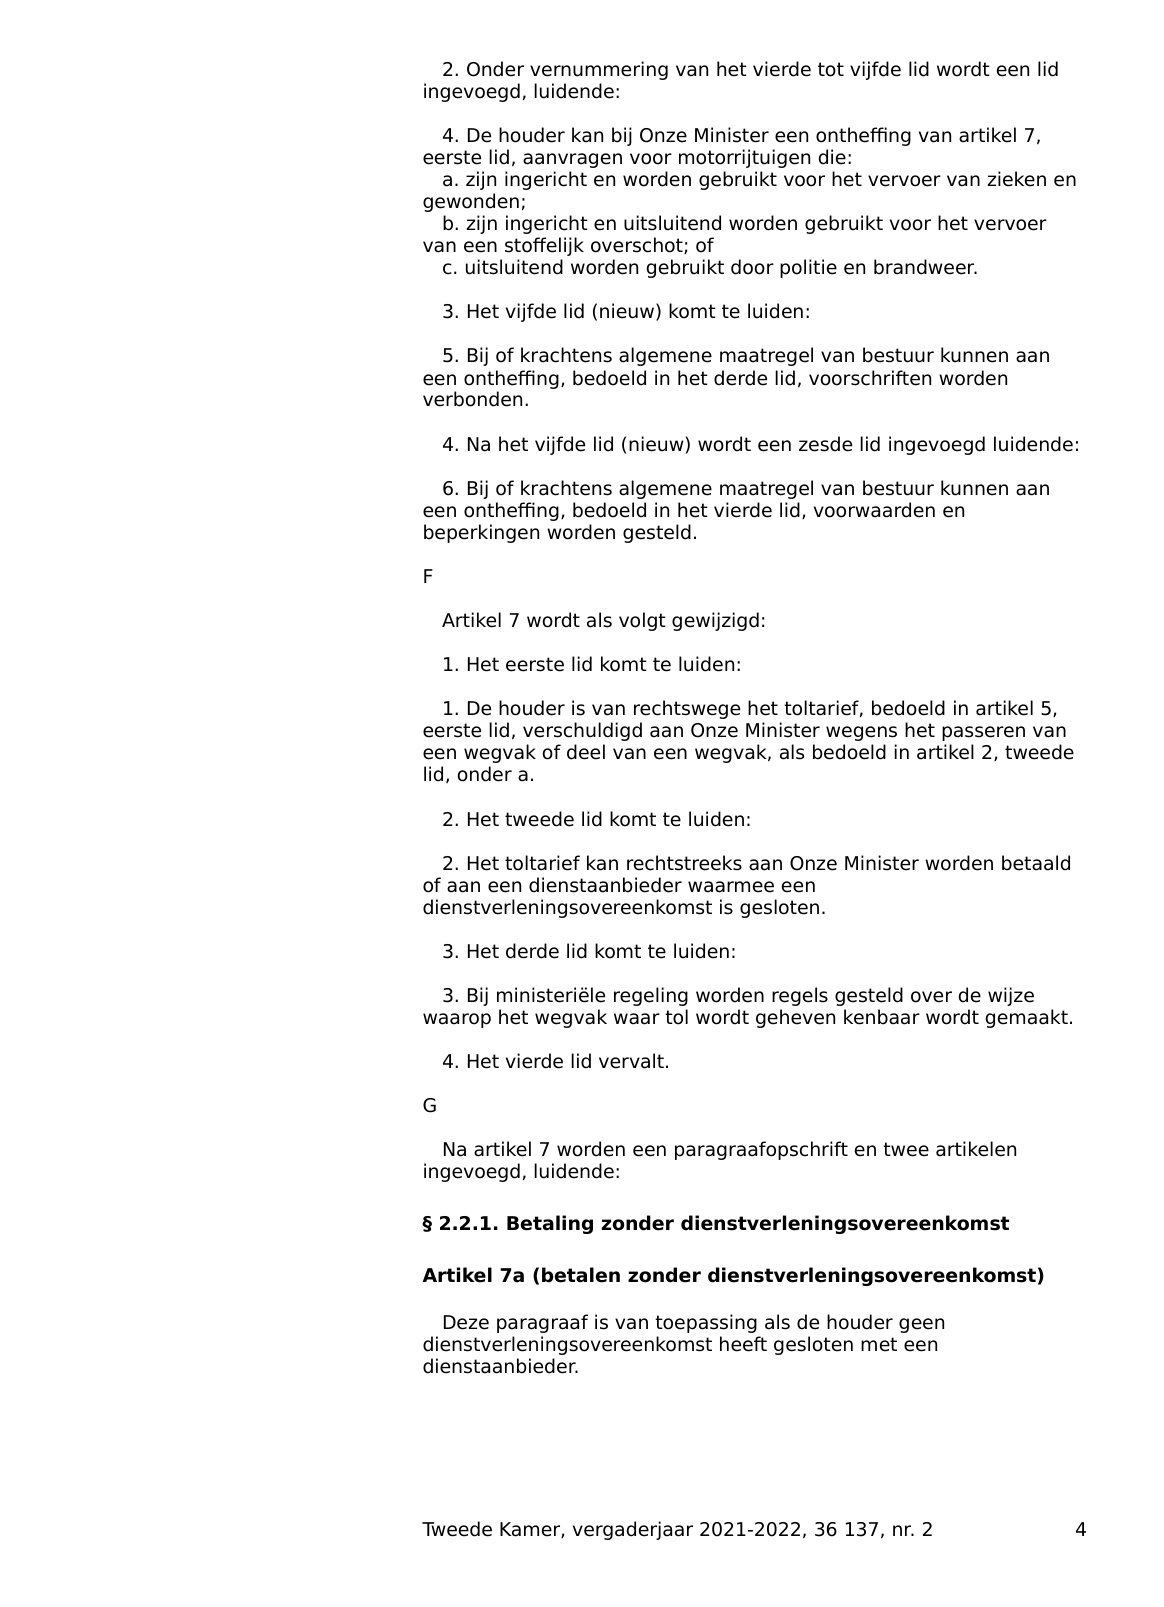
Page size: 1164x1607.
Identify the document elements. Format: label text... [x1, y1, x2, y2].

text 4. Na het vijfde lid (nieuw) wordt een zesde lid ingevoegd luidende: [422, 433, 1087, 456]
text 5. Bij of krachtens algemene maatregel van bestuur kunnen aan een ontheffing, bedoeld in het derde lid, voorschriften worden verbonden. [422, 345, 1087, 411]
text 2. Onder vernummering van het vierde tot vijfde lid wordt een lid ingevoegd, luidende: [422, 59, 1087, 103]
text 1. De houder is van rechtswege het toltarief, bedoeld in artikel 5, eerste lid, verschuldigd aan Onze Minister wegens het passeren van een wegvak of deel van een wegvak, als bedoeld in artikel 2, tweede lid, onder a. [422, 698, 1087, 786]
text 2. Het tweede lid komt te luiden: [422, 808, 1087, 830]
subtitle Artikel 7a (betalen zonder dienstverleningsovereenkomst) [422, 1265, 1087, 1287]
text 4. Het vierde lid vervalt. [422, 1051, 1087, 1073]
text 3. Het derde lid komt te luiden: [422, 941, 1087, 963]
text c. uitsluitend worden gebruikt door politie en brandweer. [422, 257, 1087, 279]
text a. zijn ingericht en worden gebruikt voor het vervoer van zieken en gewonden; [422, 169, 1087, 213]
text 3. Het vijfde lid (nieuw) komt te luiden: [422, 301, 1087, 323]
text 4. De houder kan bij Onze Minister een ontheffing van artikel 7, eerste lid, aanvragen voor motorrijtuigen die: [422, 125, 1087, 169]
subtitle § 2.2.1. Betaling zonder dienstverleningsovereenkomst [422, 1213, 1087, 1235]
text 3. Bij ministeriële regeling worden regels gesteld over de wijze waarop het wegvak waar tol wordt geheven kenbaar wordt gemaakt. [422, 985, 1087, 1029]
text Artikel 7 wordt als volgt gewijzigd: [422, 610, 1087, 632]
text G [422, 1095, 1087, 1117]
text 1. Het eerste lid komt te luiden: [422, 654, 1087, 676]
text b. zijn ingericht en uitsluitend worden gebruikt voor het vervoer van een stoffelijk overschot; of [422, 213, 1087, 257]
text Na artikel 7 worden een paragraafopschrift en twee artikelen ingevoegd, luidende: [422, 1139, 1087, 1183]
text 6. Bij of krachtens algemene maatregel van bestuur kunnen aan een ontheffing, bedoeld in het vierde lid, voorwaarden en beperkingen worden gesteld. [422, 478, 1087, 544]
text Deze paragraaf is van toepassing als de houder geen dienstverleningsovereenkomst heeft gesloten met een dienstaanbieder. [422, 1312, 1087, 1378]
text 2. Het toltarief kan rechtstreeks aan Onze Minister worden betaald of aan een dienstaanbieder waarmee een dienstverleningsovereenkomst is gesloten. [422, 853, 1087, 918]
text F [422, 566, 1087, 588]
